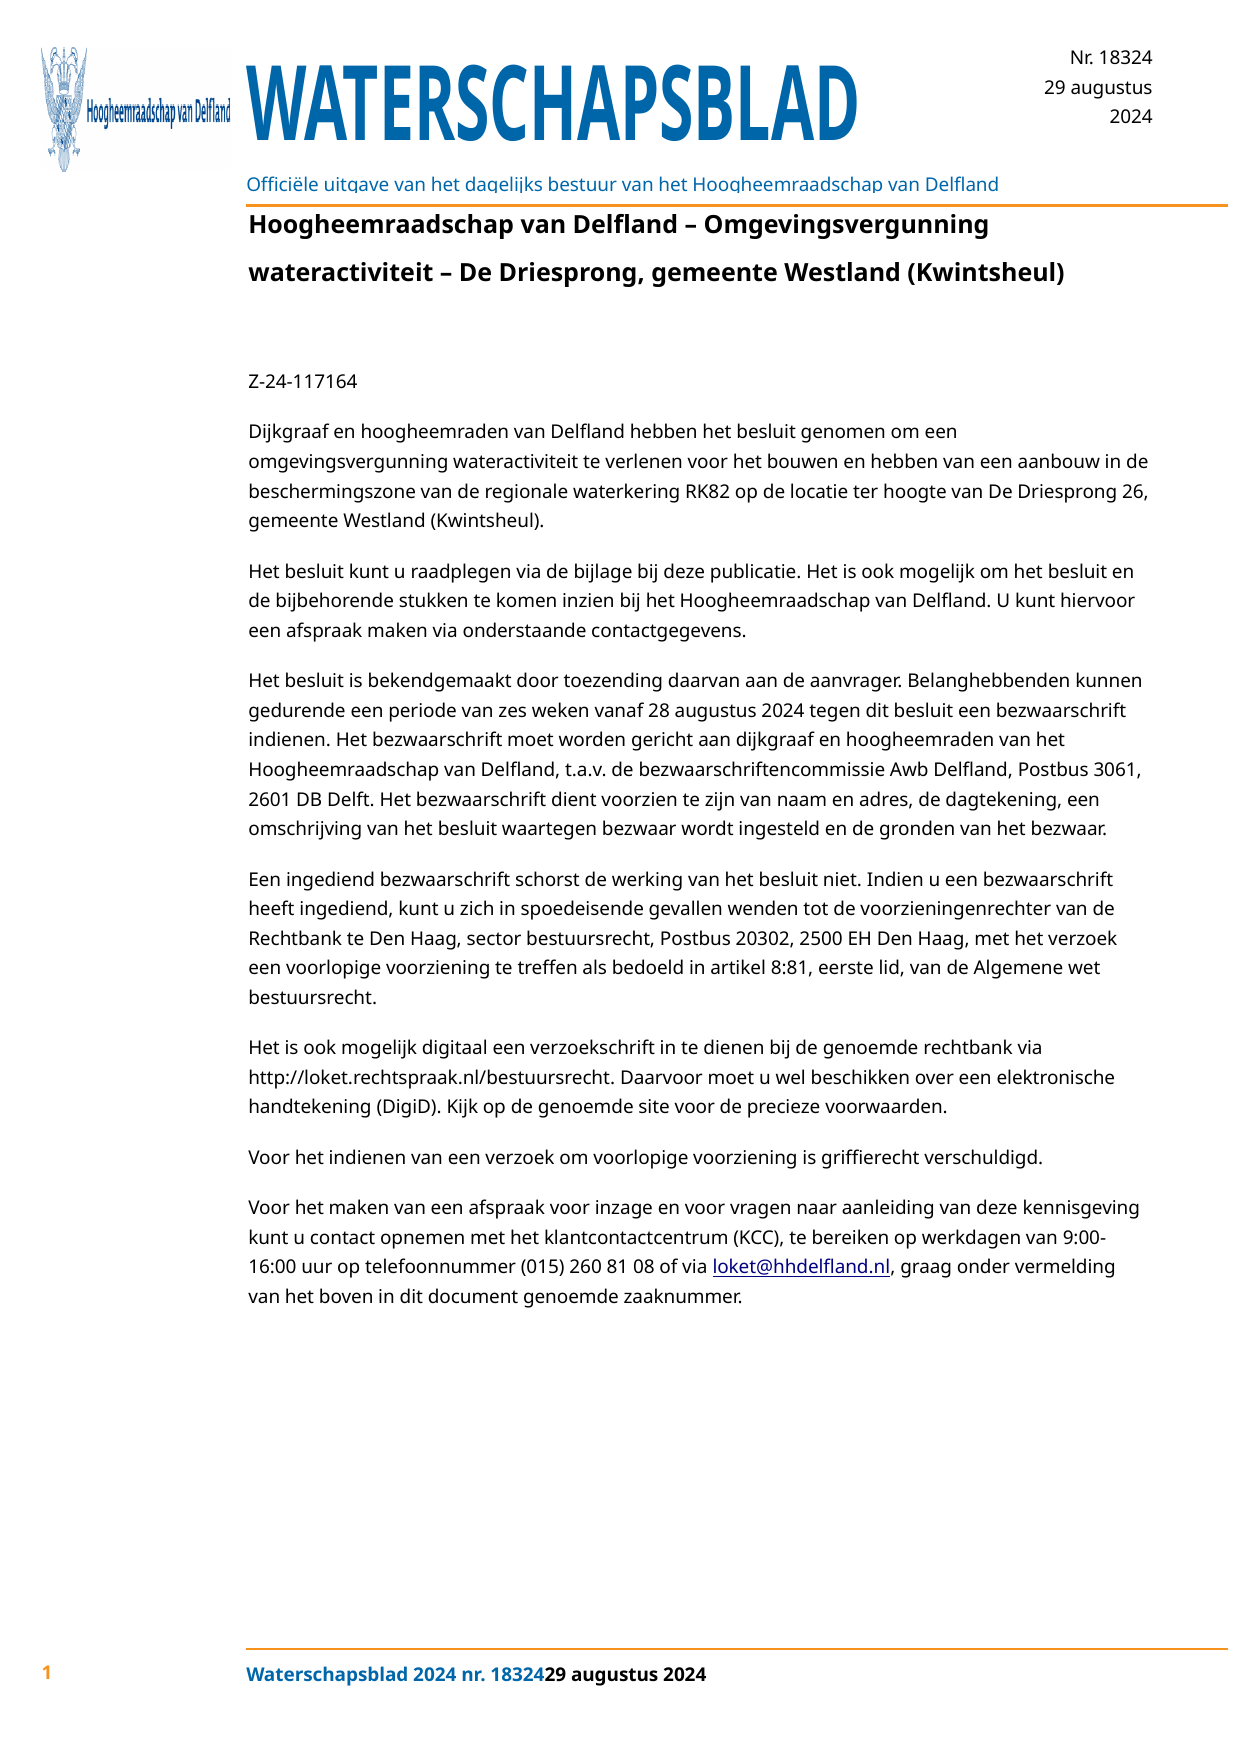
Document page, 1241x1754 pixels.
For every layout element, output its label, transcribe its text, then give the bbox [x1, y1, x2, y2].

text Het besluit is bekendgemaakt door toezending daarvan aan de aanvrager. Belanghebbenden kunnen gedurende een periode van zes weken vanaf 28 augustus 2024 tegen dit besluit een bezwaarschrift indienen. Het bezwaarschrift moet worden gericht aan dijkgraaf en hoogheemraden van het Hoogheemraadschap van Delfland, t.a.v. de bezwaarschriftencommissie Awb Delfland, Postbus 3061, 2601 DB Delft. Het bezwaarschrift dient voorzien te zijn van naam en adres, de dagtekening, een omschrijving van het besluit waartegen bezwaar wordt ingesteld en de gronden van het bezwaar. [248, 667, 1152, 841]
text Dijkgraaf en hoogheemraden van Delfland hebben het besluit genomen om een omgevingsvergunning wateractiviteit te verlenen voor het bouwen en hebben van een aanbouw in de beschermingszone van de regionale waterkering RK82 op de locatie ter hoogte van De Driesprong 26, gemeente Westland (Kwintsheul). [248, 419, 1152, 533]
text Voor het indienen van een verzoek om voorlopige voorziening is griffierecht verschuldigd. [248, 1144, 1152, 1170]
text Z-24-117164 [248, 368, 1152, 394]
text Voor het maken van een afspraak voor inzage en voor vragen naar aanleiding van deze kennisgeving kunt u contact opnemen met het klantcontactcentrum (KCC), te bereiken op werkdagen van 9:00-16:00 uur op telefoonnummer (015) 260 81 08 of via loket@hhdelfland.nl, graag onder vermelding van het boven in dit document genoemde zaaknummer. [248, 1194, 1152, 1309]
text Hoogheemraadschap van Delfland – Omgevingsvergunning wateractiviteit – De Driesprong, gemeente Westland (Kwintsheul) [248, 207, 1152, 288]
text Het is ook mogelijk digitaal een verzoekschrift in te dienen bij de genoemde rechtbank via http://loket.rechtspraak.nl/bestuursrecht. Daarvoor moet u wel beschikken over een elektronische handtekening (DigiD). Kijk op de genoemde site voor de precieze voorwaarden. [248, 1034, 1152, 1119]
text Een ingediend bezwaarschrift schorst de werking van het besluit niet. Indien u een bezwaarschrift heeft ingediend, kunt u zich in spoedeisende gevallen wenden tot de voorzieningenrechter van de Rechtbank te Den Haag, sector bestuursrecht, Postbus 20302, 2500 EH Den Haag, met het verzoek een voorlopige voorziening te treffen als bedoeld in artikel 8:81, eerste lid, van de Algemene wet bestuursrecht. [248, 866, 1152, 1010]
picture [41, 47, 231, 172]
text Het besluit kunt u raadplegen via de bijlage bij deze publicatie. Het is ook mogelijk om het besluit en de bijbehorende stukken te komen inzien bij het Hoogheemraadschap van Delfland. U kunt hiervoor een afspraak maken via onderstaande contactgegevens. [248, 558, 1152, 643]
